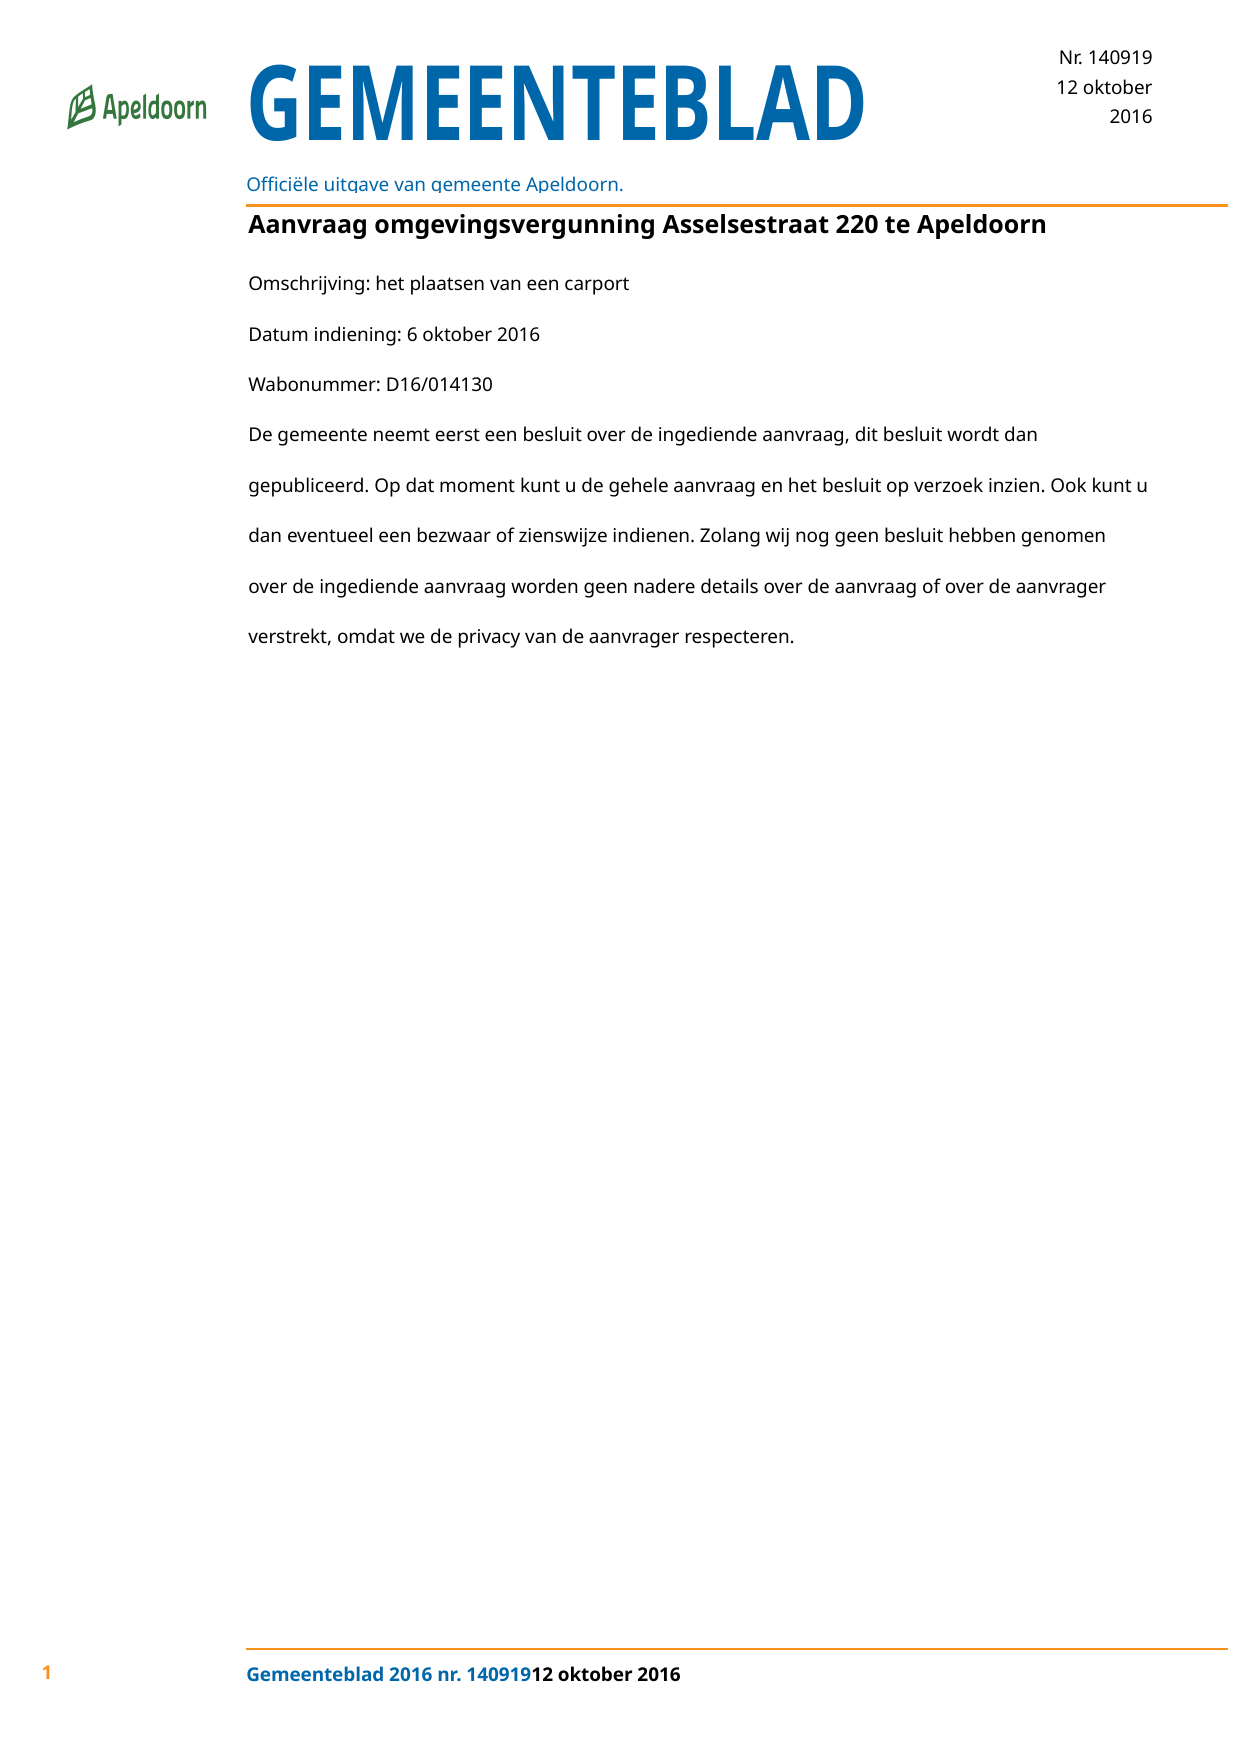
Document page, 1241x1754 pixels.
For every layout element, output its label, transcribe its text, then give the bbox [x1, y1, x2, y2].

text Omschrijving: het plaatsen van een carport [248, 270, 1152, 296]
text De gemeente neemt eerst een besluit over de ingediende aanvraag, dit besluit wordt dan [248, 422, 1152, 447]
picture [41, 47, 231, 172]
text gepubliceerd. Op dat moment kunt u de gehele aanvraag en het besluit op verzoek inzien. Ook kunt u [248, 472, 1152, 498]
text over de ingediende aanvraag worden geen nadere details over de aanvraag of over de aanvrager [248, 573, 1152, 598]
text verstrekt, omdat we de privacy van de aanvrager respecteren. [248, 623, 1152, 649]
text dan eventueel een bezwaar of zienswijze indienen. Zolang wij nog geen besluit hebben genomen [248, 522, 1152, 548]
text Wabonummer: D16/014130 [248, 371, 1152, 397]
text Datum indiening: 6 oktober 2016 [248, 321, 1152, 346]
text Aanvraag omgevingsvergunning Asselsestraat 220 te Apeldoorn [248, 207, 1152, 241]
